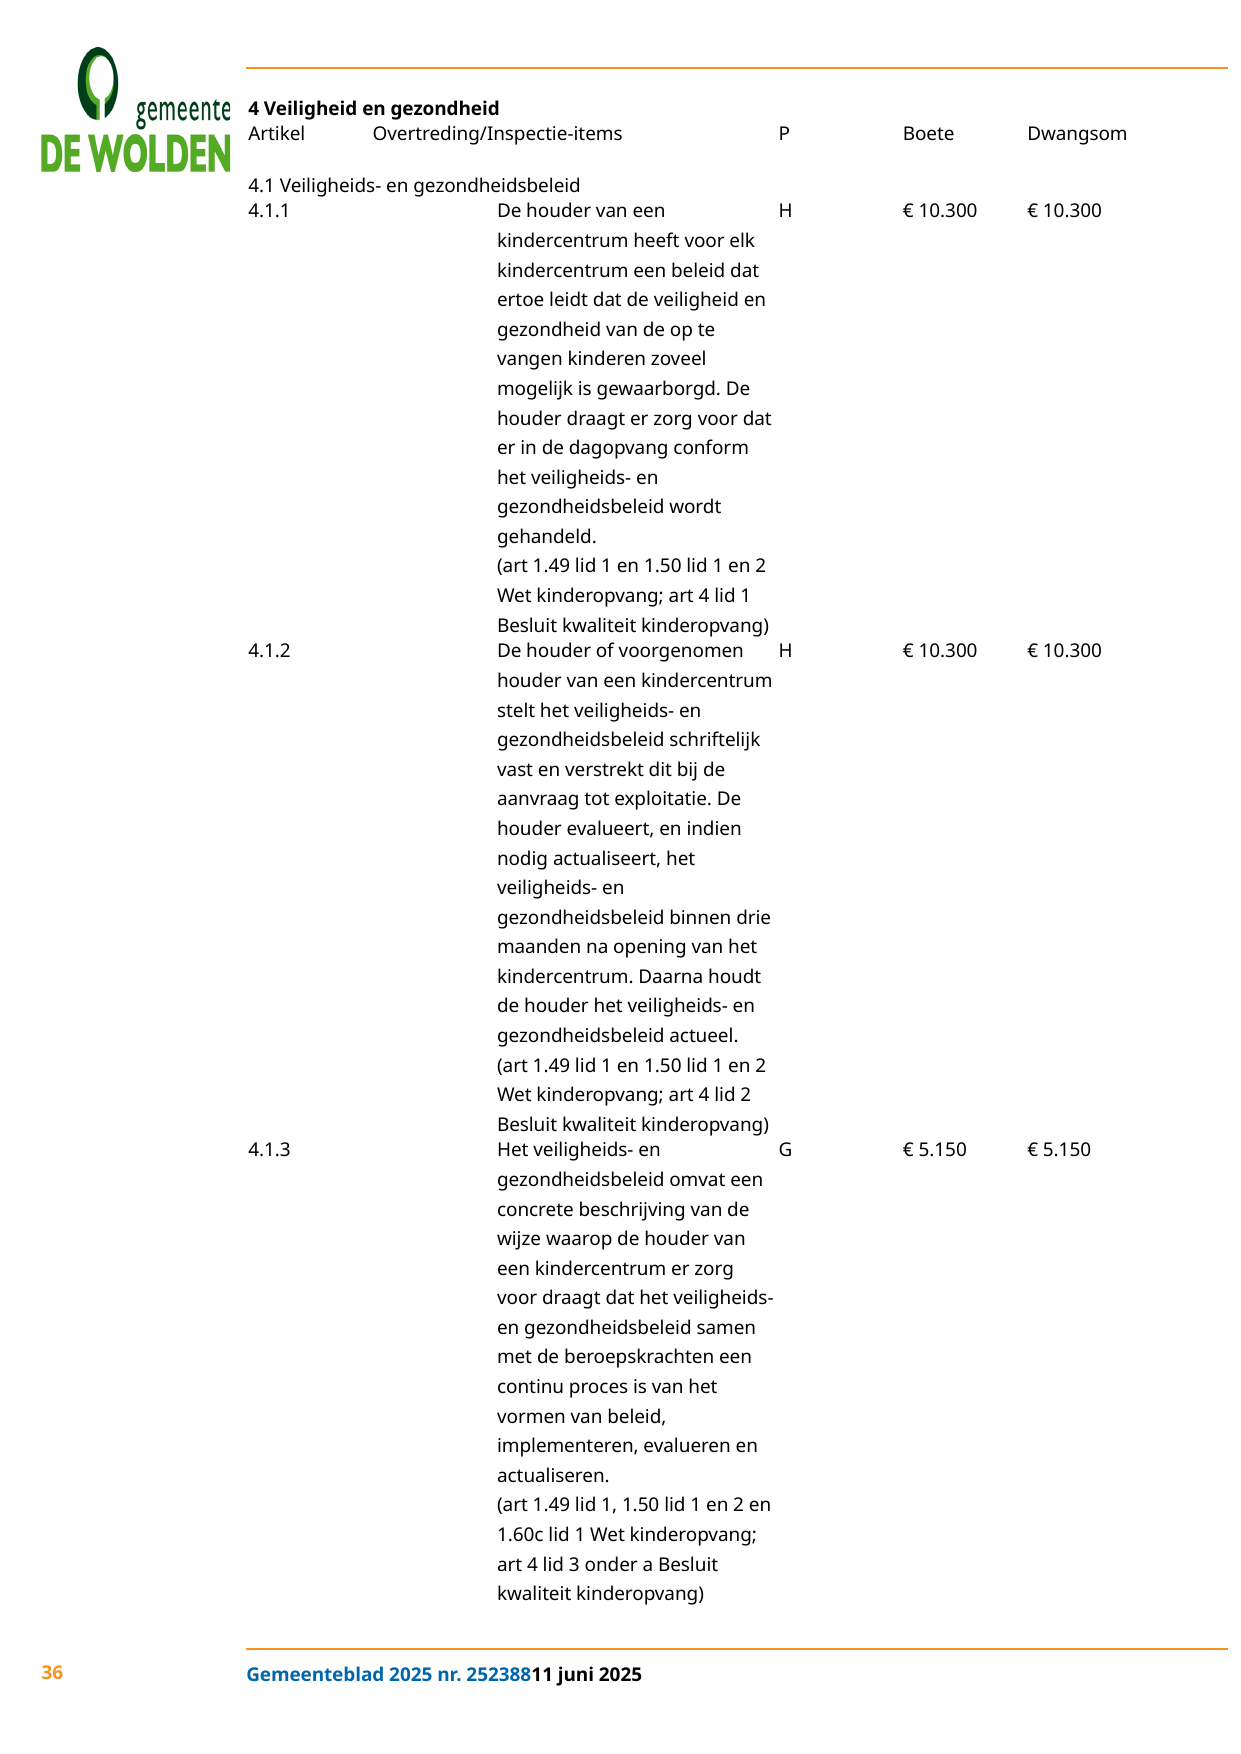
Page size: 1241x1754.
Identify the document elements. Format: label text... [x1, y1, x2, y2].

table_header 4 Veiligheid en gezondheid [248, 95, 1152, 121]
table_cell Artikel [248, 121, 372, 146]
table_cell H [778, 198, 903, 638]
table_cell € 5.150 [903, 1137, 1027, 1606]
table_cell 4.1.2 [248, 638, 497, 1137]
table_cell Boete [903, 121, 1027, 146]
table_cell G [778, 1137, 903, 1606]
table_cell € 10.300 [903, 638, 1027, 1137]
table_cell De houder of voorgenomen houder van een kindercentrum stelt het veiligheids- en gezondheidsbeleid schriftelijk vast en verstrekt dit bij de aanvraag tot exploitatie. De houder evalueert, en indien nodig actualiseert, het veiligheids- en gezondheidsbeleid binnen drie maanden na opening van het kindercentrum. Daarna houdt de houder het veiligheids- en gezondheidsbeleid actueel. (art 1.49 lid 1 en 1.50 lid 1 en 2 Wet kinderopvang; art 4 lid 2 Besluit kwaliteit kinderopvang) [497, 638, 778, 1137]
table_cell [1027, 146, 1152, 172]
table_cell 4.1 Veiligheids- en gezondheidsbeleid [248, 172, 1152, 198]
table_cell [373, 146, 778, 172]
table_cell [778, 146, 903, 172]
table_cell 4.1.3 [248, 1137, 497, 1606]
table_cell Het veiligheids- en gezondheidsbeleid omvat een concrete beschrijving van de wijze waarop de houder van een kindercentrum er zorg voor draagt dat het veiligheids- en gezondheidsbeleid samen met de beroepskrachten een continu proces is van het vormen van beleid, implementeren, evalueren en actualiseren. (art 1.49 lid 1, 1.50 lid 1 en 2 en 1.60c lid 1 Wet kinderopvang; art 4 lid 3 onder a Besluit kwaliteit kinderopvang) [497, 1137, 778, 1606]
table_cell 4.1.1 [248, 198, 497, 638]
table_cell € 5.150 [1027, 1137, 1152, 1606]
table_cell [903, 146, 1027, 172]
table_cell H [778, 638, 903, 1137]
table_cell € 10.300 [1027, 198, 1152, 638]
table_cell € 10.300 [1027, 638, 1152, 1137]
table_cell Overtreding/Inspectie-items [373, 121, 778, 146]
table_cell [248, 146, 372, 172]
table_cell P [778, 121, 903, 146]
picture [41, 47, 231, 172]
table_cell Dwangsom [1027, 121, 1152, 146]
table_cell De houder van een kindercentrum heeft voor elk kindercentrum een beleid dat ertoe leidt dat de veiligheid en gezondheid van de op te vangen kinderen zoveel mogelijk is gewaarborgd. De houder draagt er zorg voor dat er in de dagopvang conform het veiligheids- en gezondheidsbeleid wordt gehandeld. (art 1.49 lid 1 en 1.50 lid 1 en 2 Wet kinderopvang; art 4 lid 1 Besluit kwaliteit kinderopvang) [497, 198, 778, 638]
table_cell € 10.300 [903, 198, 1027, 638]
